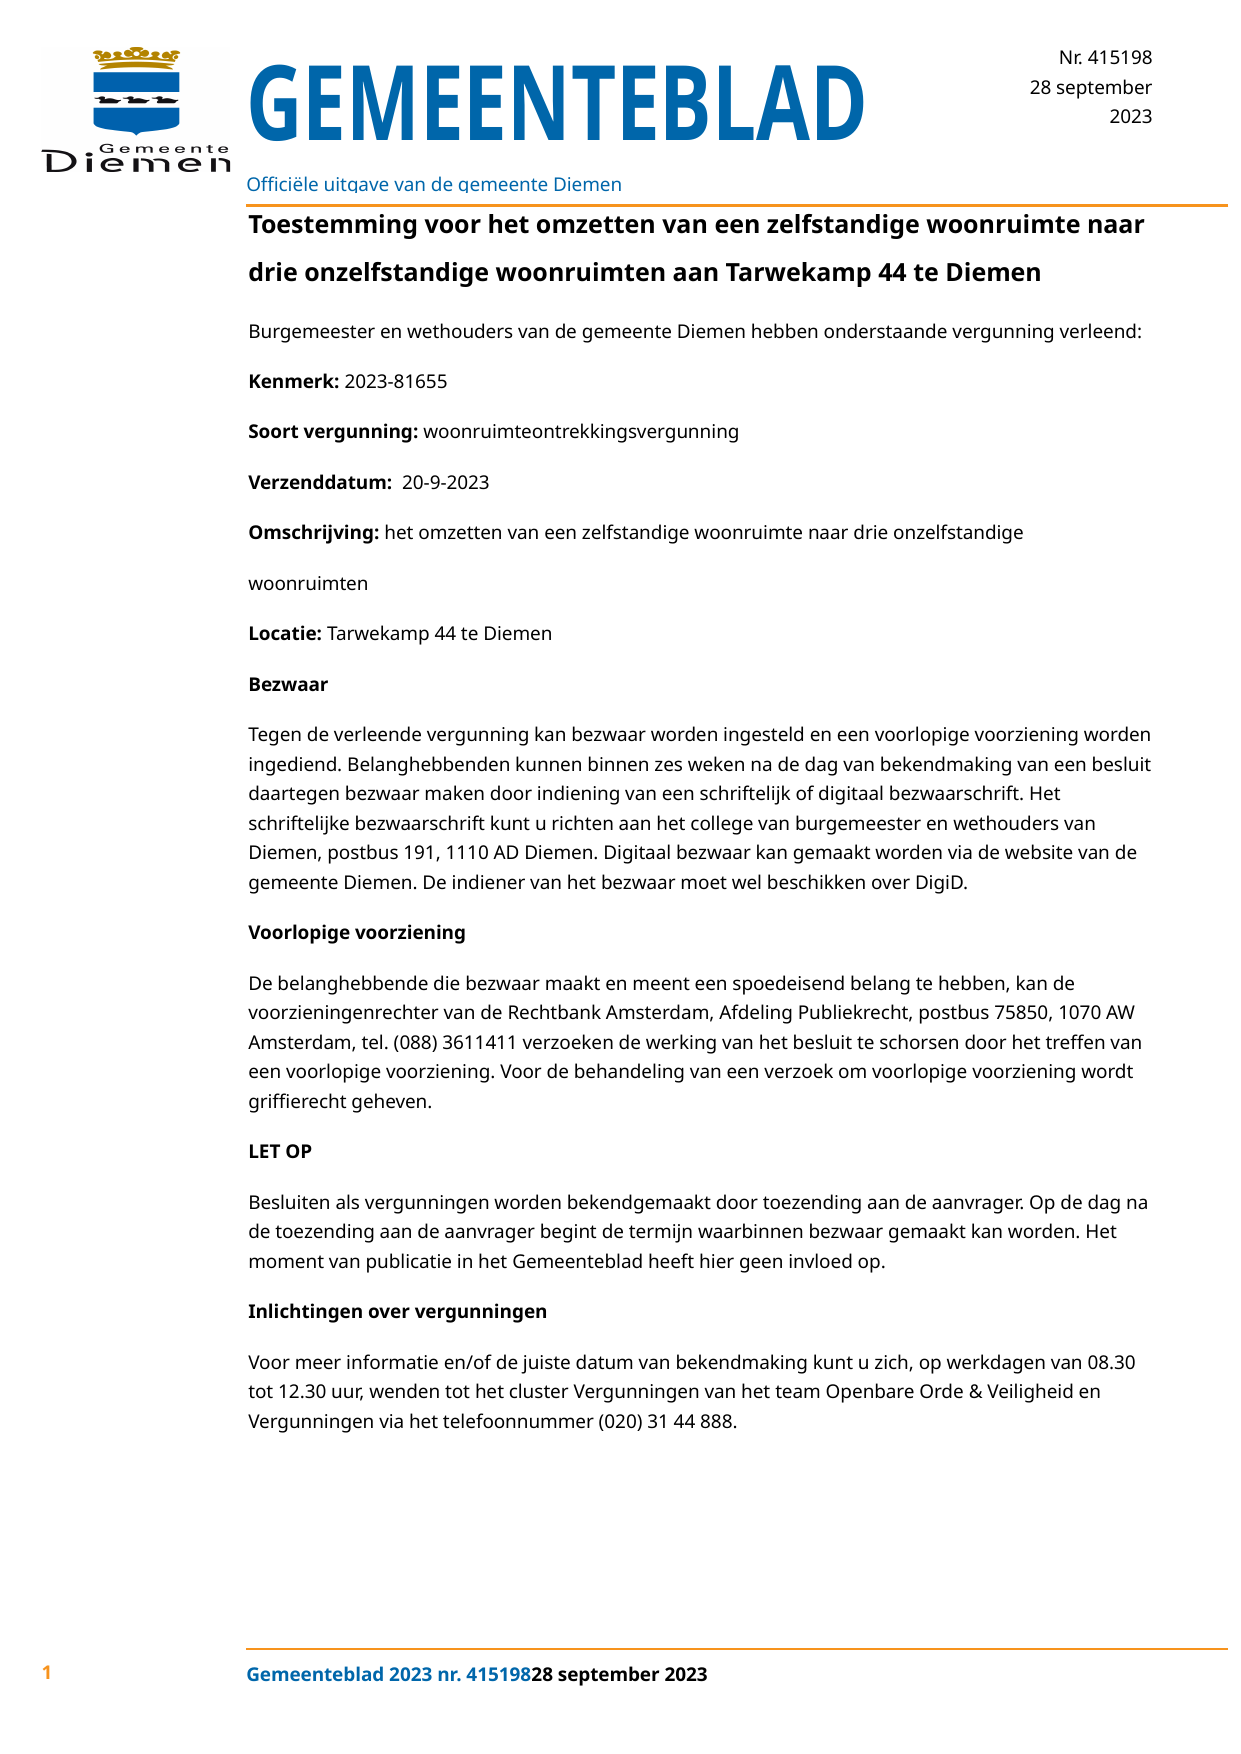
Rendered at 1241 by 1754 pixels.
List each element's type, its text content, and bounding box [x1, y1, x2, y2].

text Tegen de verleende vergunning kan bezwaar worden ingesteld en een voorlopige voorziening worden ingediend. Belanghebbenden kunnen binnen zes weken na de dag van bekendmaking van een besluit daartegen bezwaar maken door indiening van een schriftelijk of digitaal bezwaarschrift. Het schriftelijke bezwaarschrift kunt u richten aan het college van burgemeester en wethouders van Diemen, postbus 191, 1110 AD Diemen. Digitaal bezwaar kan gemaakt worden via de website van de gemeente Diemen. De indiener van het bezwaar moet wel beschikken over DigiD. [248, 721, 1152, 895]
text Inlichtingen over vergunningen [248, 1299, 1152, 1324]
text Bezwaar [248, 671, 1152, 697]
picture [41, 47, 231, 172]
text LET OP [248, 1139, 1152, 1164]
text Kenmerk: 2023-81655 [248, 368, 1152, 394]
text woonruimten [248, 570, 1152, 596]
text De belanghebbende die bezwaar maakt en meent een spoedeisend belang te hebben, kan de voorzieningenrechter van de Rechtbank Amsterdam, Afdeling Publiekrecht, postbus 75850, 1070 AW Amsterdam, tel. (088) 3611411 verzoeken de werking van het besluit te schorsen door het treffen van een voorlopige voorziening. Voor de behandeling van een verzoek om voorlopige voorziening wordt griffierecht geheven. [248, 970, 1152, 1114]
text Locatie: Tarwekamp 44 te Diemen [248, 620, 1152, 646]
text Omschrijving: het omzetten van een zelfstandige woonruimte naar drie onzelfstandige [248, 519, 1152, 545]
text Voorlopige voorziening [248, 919, 1152, 945]
text Besluiten als vergunningen worden bekendgemaakt door toezending aan de aanvrager. Op de dag na de toezending aan de aanvrager begint de termijn waarbinnen bezwaar gemaakt kan worden. Het moment van publicatie in het Gemeenteblad heeft hier geen invloed op. [248, 1189, 1152, 1274]
text Verzenddatum: 20-9-2023 [248, 469, 1152, 495]
text Toestemming voor het omzetten van een zelfstandige woonruimte naar drie onzelfstandige woonruimten aan Tarwekamp 44 te Diemen [248, 207, 1152, 288]
text Burgemeester en wethouders van de gemeente Diemen hebben onderstaande vergunning verleend: [248, 318, 1152, 344]
text Soort vergunning: woonruimteontrekkingsvergunning [248, 419, 1152, 444]
text Voor meer informatie en/of de juiste datum van bekendmaking kunt u zich, op werkdagen van 08.30 tot 12.30 uur, wenden tot het cluster Vergunningen van het team Openbare Orde & Veiligheid en Vergunningen via het telefoonnummer (020) 31 44 888. [248, 1349, 1152, 1434]
